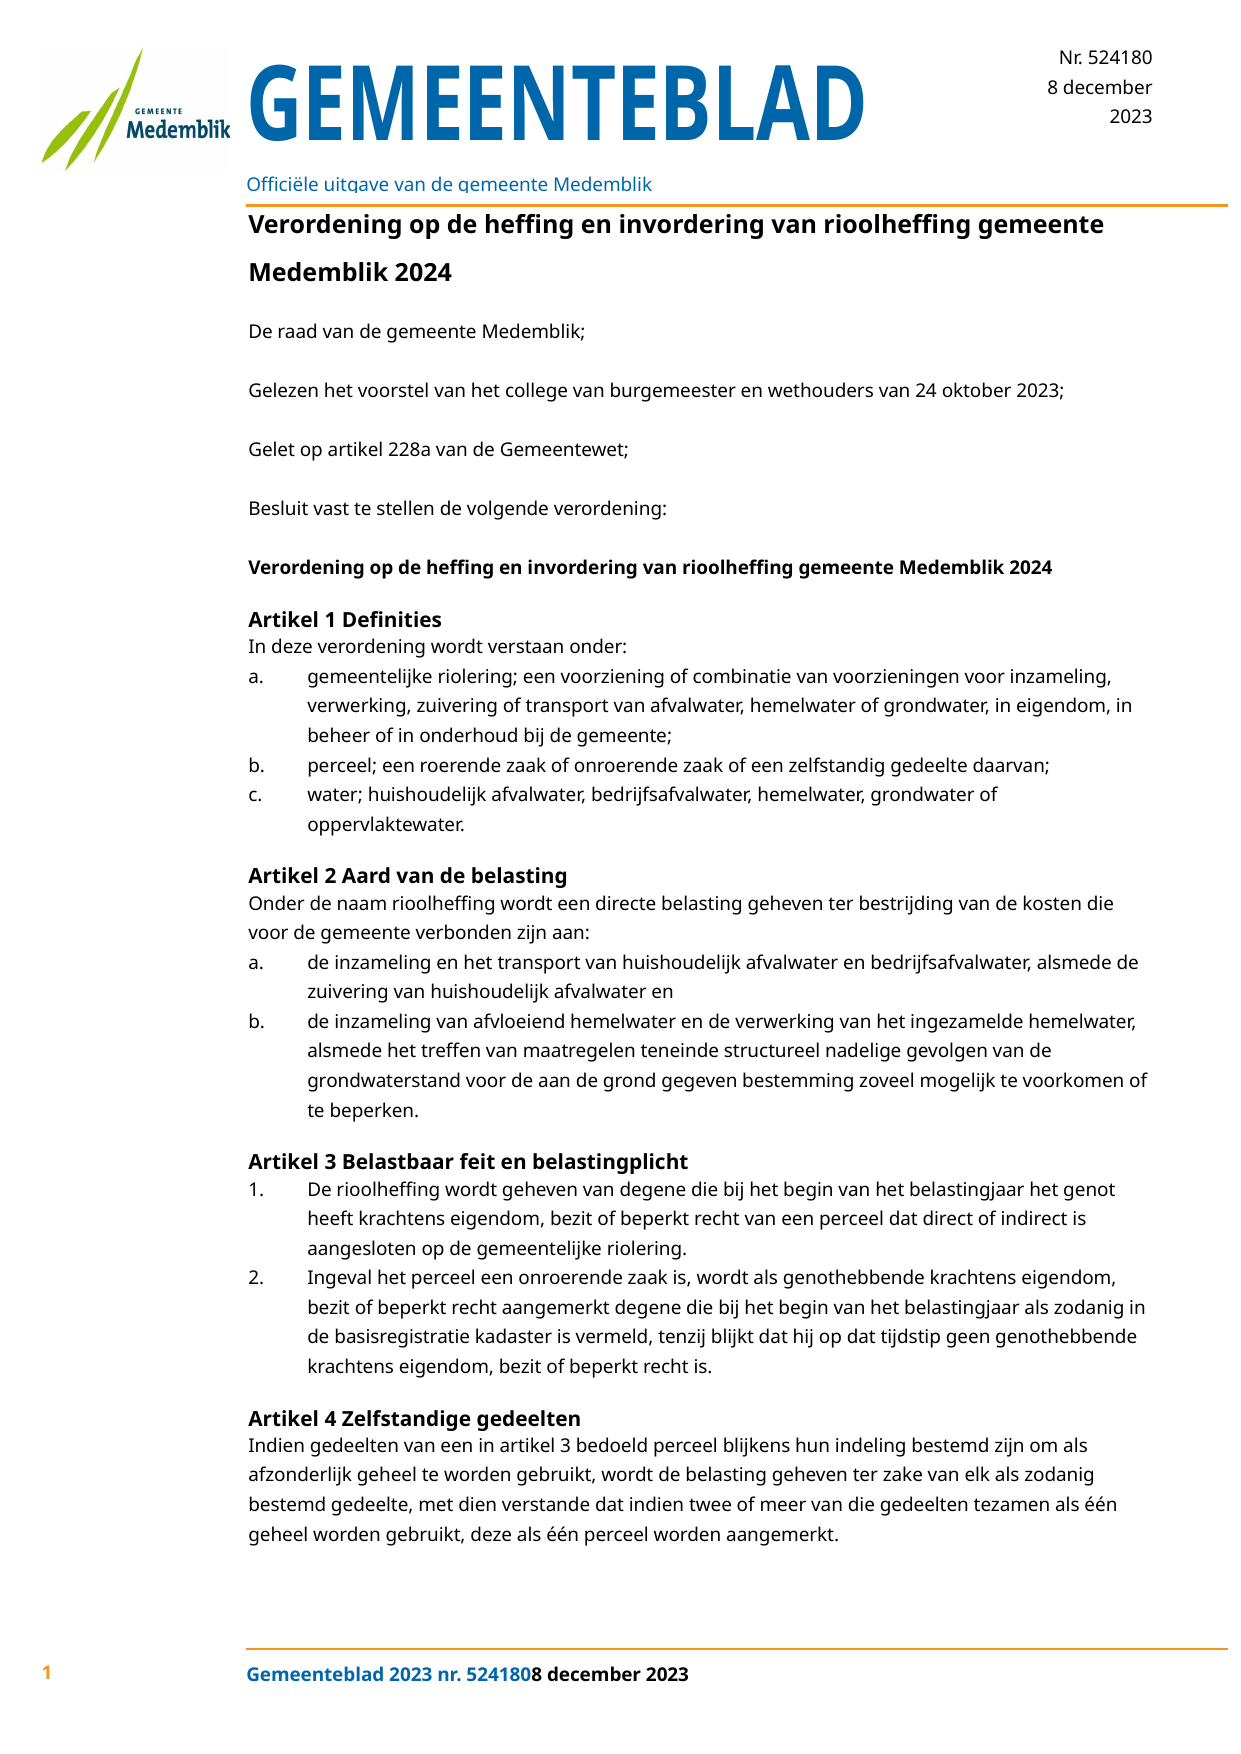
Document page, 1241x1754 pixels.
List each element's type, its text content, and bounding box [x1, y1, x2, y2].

text Verordening op de heffing en invordering van rioolheffing gemeente Medemblik 2024 [248, 554, 1152, 580]
text De raad van de gemeente Medemblik; [248, 318, 1152, 344]
text Artikel 2 Aard van de belasting [248, 861, 1152, 890]
text In deze verordening wordt verstaan onder: [248, 633, 1152, 659]
text Verordening op de heffing en invordering van rioolheffing gemeente Medemblik 2024 [248, 207, 1152, 288]
list water; huishoudelijk afvalwater, bedrijfsafvalwater, hemelwater, grondwater of oppervlaktewater. [248, 781, 1152, 837]
text Gelet op artikel 228a van de Gemeentewet; [248, 436, 1152, 462]
picture [41, 47, 231, 172]
text Artikel 3 Belastbaar feit en belastingplicht [248, 1147, 1152, 1176]
list gemeentelijke riolering; een voorziening of combinatie van voorzieningen voor inzameling, verwerking, zuivering of transport van afvalwater, hemelwater of grondwater, in eigendom, in beheer of in onderhoud bij de gemeente; [248, 663, 1152, 748]
text Indien gedeelten van een in artikel 3 bedoeld perceel blijkens hun indeling bestemd zijn om als afzonderlijk geheel te worden gebruikt, wordt de belasting geheven ter zake van elk als zodanig bestemd gedeelte, met dien verstande dat indien twee of meer van die gedeelten tezamen als één geheel worden gebruikt, deze als één perceel worden aangemerkt. [248, 1432, 1152, 1547]
text Besluit vast te stellen de volgende verordening: [248, 495, 1152, 521]
text Onder de naam rioolheffing wordt een directe belasting geheven ter bestrijding van de kosten die voor de gemeente verbonden zijn aan: [248, 890, 1152, 945]
list Ingeval het perceel een onroerende zaak is, wordt als genothebbende krachtens eigendom, bezit of beperkt recht aangemerkt degene die bij het begin van het belastingjaar als zodanig in de basisregistratie kadaster is vermeld, tenzij blijkt dat hij op dat tijdstip geen genothebbende krachtens eigendom, bezit of beperkt recht is. [248, 1264, 1152, 1379]
text Artikel 1 Definities [248, 605, 1152, 633]
list De rioolheffing wordt geheven van degene die bij het begin van het belastingjaar het genot heeft krachtens eigendom, bezit of beperkt recht van een perceel dat direct of indirect is aangesloten op de gemeentelijke riolering. [248, 1176, 1152, 1261]
list de inzameling van afvloeiend hemelwater en de verwerking van het ingezamelde hemelwater, alsmede het treffen van maatregelen teneinde structureel nadelige gevolgen van de grondwaterstand voor de aan de grond gegeven bestemming zoveel mogelijk te voorkomen of te beperken. [248, 1008, 1152, 1123]
text Artikel 4 Zelfstandige gedeelten [248, 1404, 1152, 1432]
list perceel; een roerende zaak of onroerende zaak of een zelfstandig gedeelte daarvan; [248, 752, 1152, 777]
text Gelezen het voorstel van het college van burgemeester en wethouders van 24 oktober 2023; [248, 377, 1152, 403]
list de inzameling en het transport van huishoudelijk afvalwater en bedrijfsafvalwater, alsmede de zuivering van huishoudelijk afvalwater en [248, 949, 1152, 1004]
